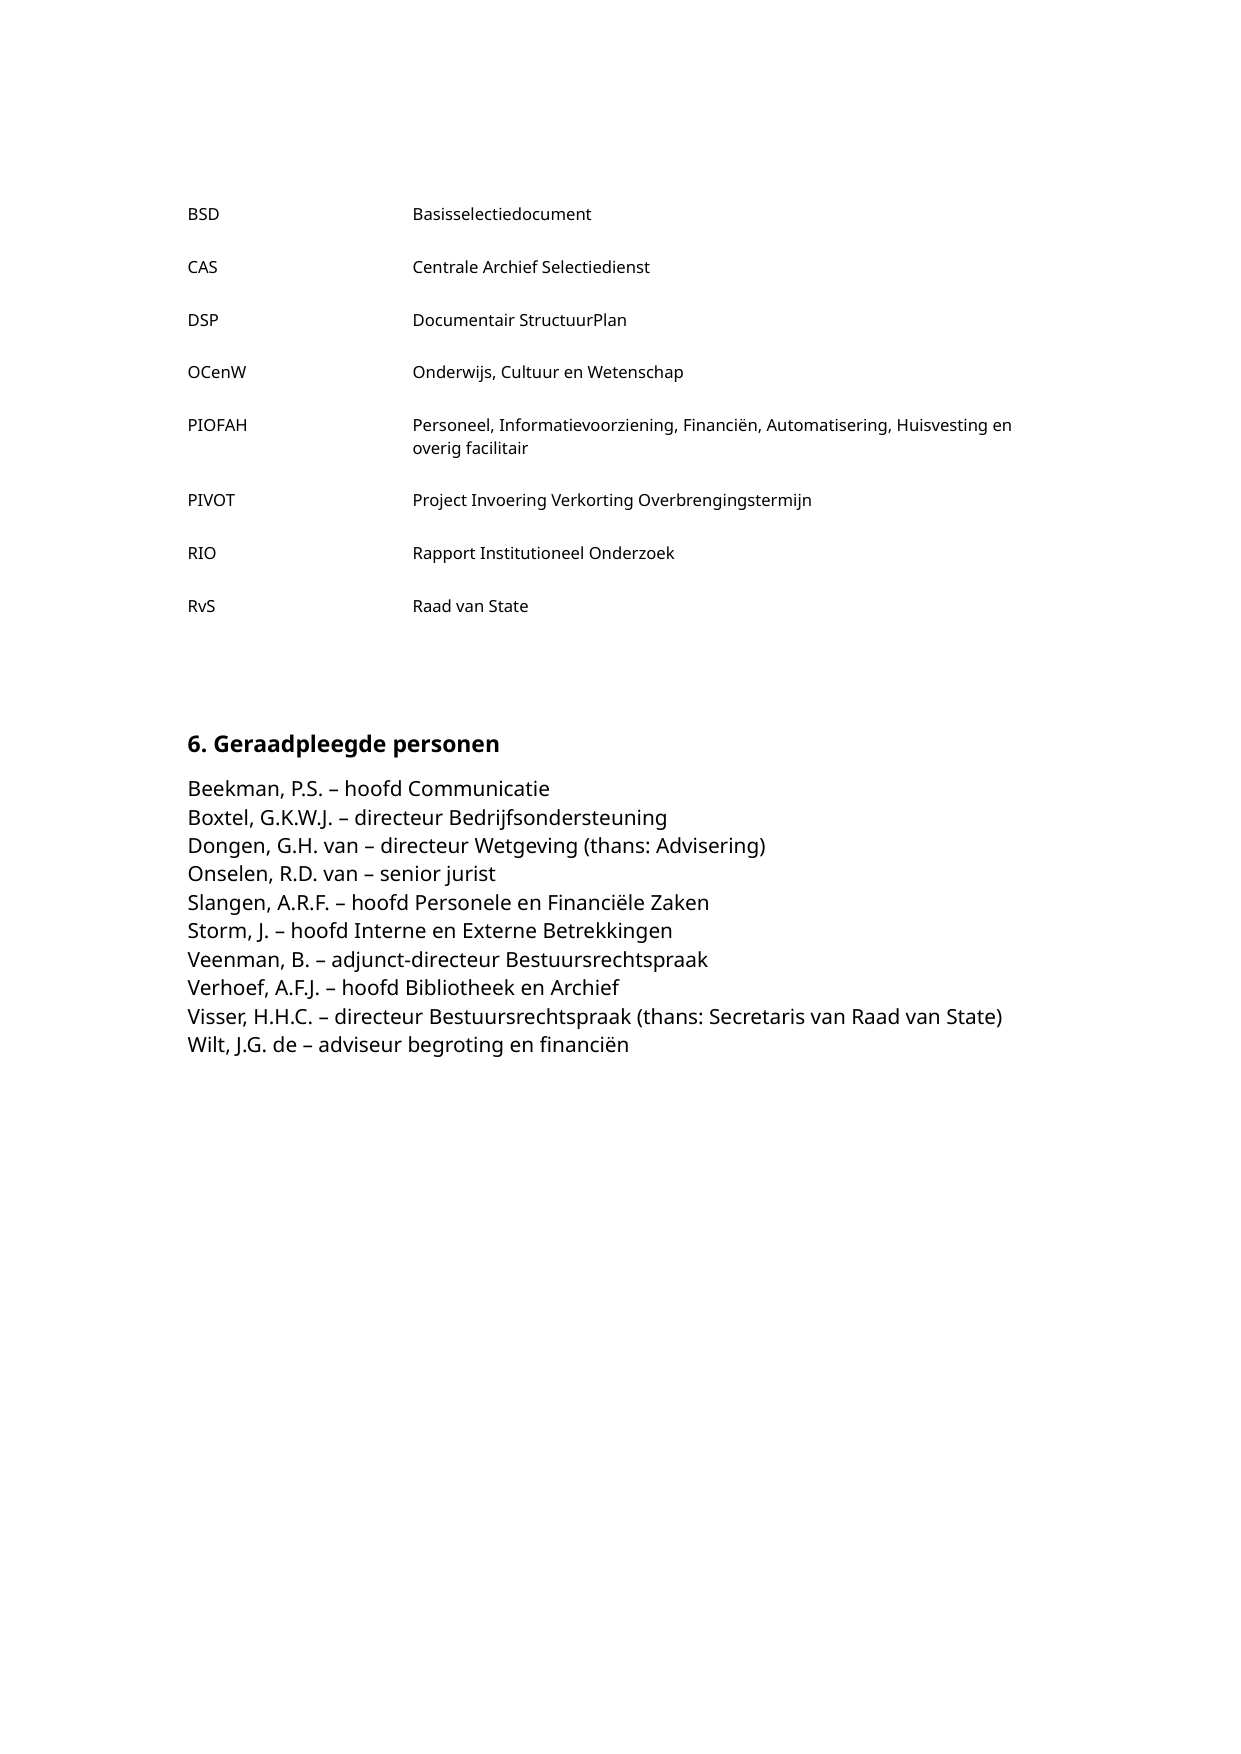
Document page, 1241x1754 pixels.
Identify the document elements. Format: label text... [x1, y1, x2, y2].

text Dongen, G.H. van – directeur Wetgeving (thans: Advisering) [187, 831, 1053, 859]
text Beekman, P.S. – hoofd Communicatie [187, 774, 1053, 803]
table_cell CAS [188, 255, 412, 308]
text Verhoef, A.F.J. – hoofd Bibliotheek en Archief [187, 973, 1053, 1002]
table_cell DSP [188, 308, 412, 361]
text Wilt, J.G. de – adviseur begroting en financiën [187, 1030, 1053, 1059]
table_cell RvS [188, 594, 412, 647]
table_cell Rapport Institutioneel Onderzoek [413, 542, 1053, 594]
text Storm, J. – hoofd Interne en Externe Betrekkingen [187, 916, 1053, 945]
table_cell OCenW [188, 361, 412, 413]
table_cell Basisselectiedocument [413, 203, 1053, 255]
table_cell RIO [188, 542, 412, 594]
table_cell Documentair StructuurPlan [413, 308, 1053, 361]
table_cell Centrale Archief Selectiedienst [413, 255, 1053, 308]
table_cell PIOFAH [188, 414, 412, 489]
text Visser, H.H.C. – directeur Bestuursrechtspraak (thans: Secretaris van Raad van State) [187, 1002, 1053, 1030]
subtitle 6. Geraadpleegde personen [187, 728, 1053, 759]
text Boxtel, G.K.W.J. – directeur Bedrijfsondersteuning [187, 803, 1053, 831]
table_header [413, 150, 1053, 203]
text Onselen, R.D. van – senior jurist [187, 859, 1053, 888]
text Slangen, A.R.F. – hoofd Personele en Financiële Zaken [187, 888, 1053, 916]
table_cell Onderwijs, Cultuur en Wetenschap [413, 361, 1053, 413]
table_cell BSD [188, 203, 412, 255]
table_cell Raad van State [413, 594, 1053, 647]
table_cell PIVOT [188, 489, 412, 542]
table_cell Project Invoering Verkorting Overbrengingstermijn [413, 489, 1053, 542]
text Veenman, B. – adjunct-directeur Bestuursrechtspraak [187, 945, 1053, 973]
table_header [188, 150, 412, 203]
table_cell Personeel, Informatievoorziening, Financiën, Automatisering, Huisvesting en overig facilitair [413, 414, 1053, 489]
